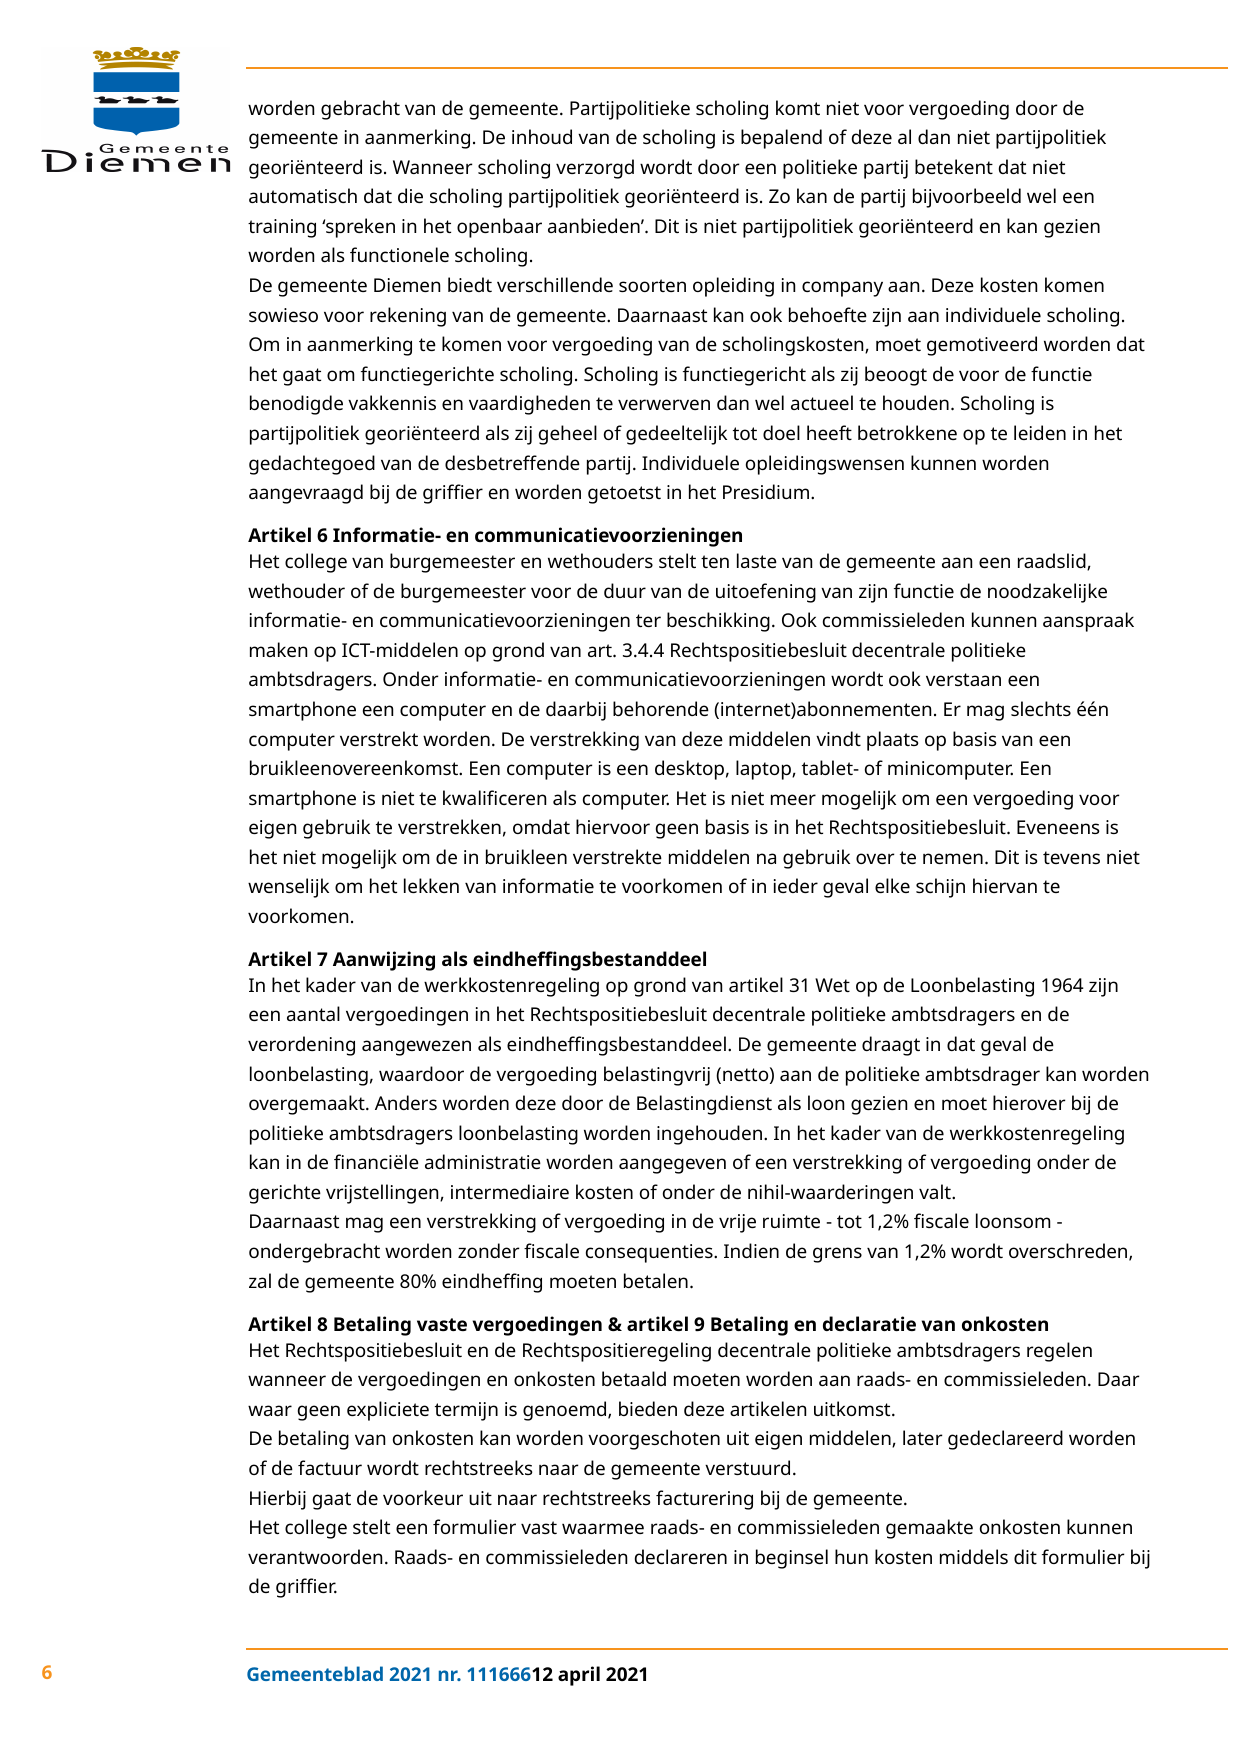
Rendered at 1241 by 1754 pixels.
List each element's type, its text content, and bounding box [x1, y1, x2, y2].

text De gemeente Diemen biedt verschillende soorten opleiding in company aan. Deze kosten komen sowieso voor rekening van de gemeente. Daarnaast kan ook behoefte zijn aan individuele scholing. Om in aanmerking te komen voor vergoeding van de scholingskosten, moet gemotiveerd worden dat het gaat om functiegerichte scholing. Scholing is functiegericht als zij beoogt de voor de functie benodigde vakkennis en vaardigheden te verwerven dan wel actueel te houden. Scholing is partijpolitiek georiënteerd als zij geheel of gedeeltelijk tot doel heeft betrokkene op te leiden in het gedachtegoed van de desbetreffende partij. Individuele opleidingswensen kunnen worden aangevraagd bij de griffier en worden getoetst in het Presidium. [248, 272, 1152, 505]
text Het Rechtspositiebesluit en de Rechtspositieregeling decentrale politieke ambtsdragers regelen wanneer de vergoedingen en onkosten betaald moeten worden aan raads- en commissieleden. Daar waar geen expliciete termijn is genoemd, bieden deze artikelen uitkomst. [248, 1337, 1152, 1422]
text Artikel 6 Informatie- en communicatievoorzieningen [248, 522, 1152, 548]
text Het college stelt een formulier vast waarmee raads- en commissieleden gemaakte onkosten kunnen verantwoorden. Raads- en commissieleden declareren in beginsel hun kosten middels dit formulier bij de griffier. [248, 1514, 1152, 1599]
text Daarnaast mag een verstrekking of vergoeding in de vrije ruimte - tot 1,2% fiscale loonsom - ondergebracht worden zonder fiscale consequenties. Indien de grens van 1,2% wordt overschreden, zal de gemeente 80% eindheffing moeten betalen. [248, 1209, 1152, 1294]
text Hierbij gaat de voorkeur uit naar rechtstreeks facturering bij de gemeente. [248, 1485, 1152, 1510]
text Het college van burgemeester en wethouders stelt ten laste van de gemeente aan een raadslid, wethouder of de burgemeester voor de duur van de uitoefening van zijn functie de noodzakelijke informatie- en communicatievoorzieningen ter beschikking. Ook commissieleden kunnen aanspraak maken op ICT-middelen op grond van art. 3.4.4 Rechtspositiebesluit decentrale politieke ambtsdragers. Onder informatie- en communicatievoorzieningen wordt ook verstaan een smartphone een computer en de daarbij behorende (internet)abonnementen. Er mag slechts één computer verstrekt worden. De verstrekking van deze middelen vindt plaats op basis van een bruikleenovereenkomst. Een computer is een desktop, laptop, tablet- of minicomputer. Een smartphone is niet te kwalificeren als computer. Het is niet meer mogelijk om een vergoeding voor eigen gebruik te verstrekken, omdat hiervoor geen basis is in het Rechtspositiebesluit. Eveneens is het niet mogelijk om de in bruikleen verstrekte middelen na gebruik over te nemen. Dit is tevens niet wenselijk om het lekken van informatie te voorkomen of in ieder geval elke schijn hiervan te voorkomen. [248, 548, 1152, 929]
picture [41, 47, 231, 172]
text worden gebracht van de gemeente. Partijpolitieke scholing komt niet voor vergoeding door de gemeente in aanmerking. De inhoud van de scholing is bepalend of deze al dan niet partijpolitiek georiënteerd is. Wanneer scholing verzorgd wordt door een politieke partij betekent dat niet automatisch dat die scholing partijpolitiek georiënteerd is. Zo kan de partij bijvoorbeeld wel een training ‘spreken in het openbaar aanbieden’. Dit is niet partijpolitiek georiënteerd en kan gezien worden als functionele scholing. [248, 95, 1152, 268]
text In het kader van de werkkostenregeling op grond van artikel 31 Wet op de Loonbelasting 1964 zijn een aantal vergoedingen in het Rechtspositiebesluit decentrale politieke ambtsdragers en de verordening aangewezen als eindheffingsbestanddeel. De gemeente draagt in dat geval de loonbelasting, waardoor de vergoeding belastingvrij (netto) aan de politieke ambtsdrager kan worden overgemaakt. Anders worden deze door de Belastingdienst als loon gezien en moet hierover bij de politieke ambtsdragers loonbelasting worden ingehouden. In het kader van de werkkostenregeling kan in de financiële administratie worden aangegeven of een verstrekking of vergoeding onder de gerichte vrijstellingen, intermediaire kosten of onder de nihil-waarderingen valt. [248, 972, 1152, 1205]
text Artikel 7 Aanwijzing als eindheffingsbestanddeel [248, 946, 1152, 972]
text Artikel 8 Betaling vaste vergoedingen & artikel 9 Betaling en declaratie van onkosten [248, 1311, 1152, 1337]
text De betaling van onkosten kan worden voorgeschoten uit eigen middelen, later gedeclareerd worden of de factuur wordt rechtstreeks naar de gemeente verstuurd. [248, 1426, 1152, 1481]
